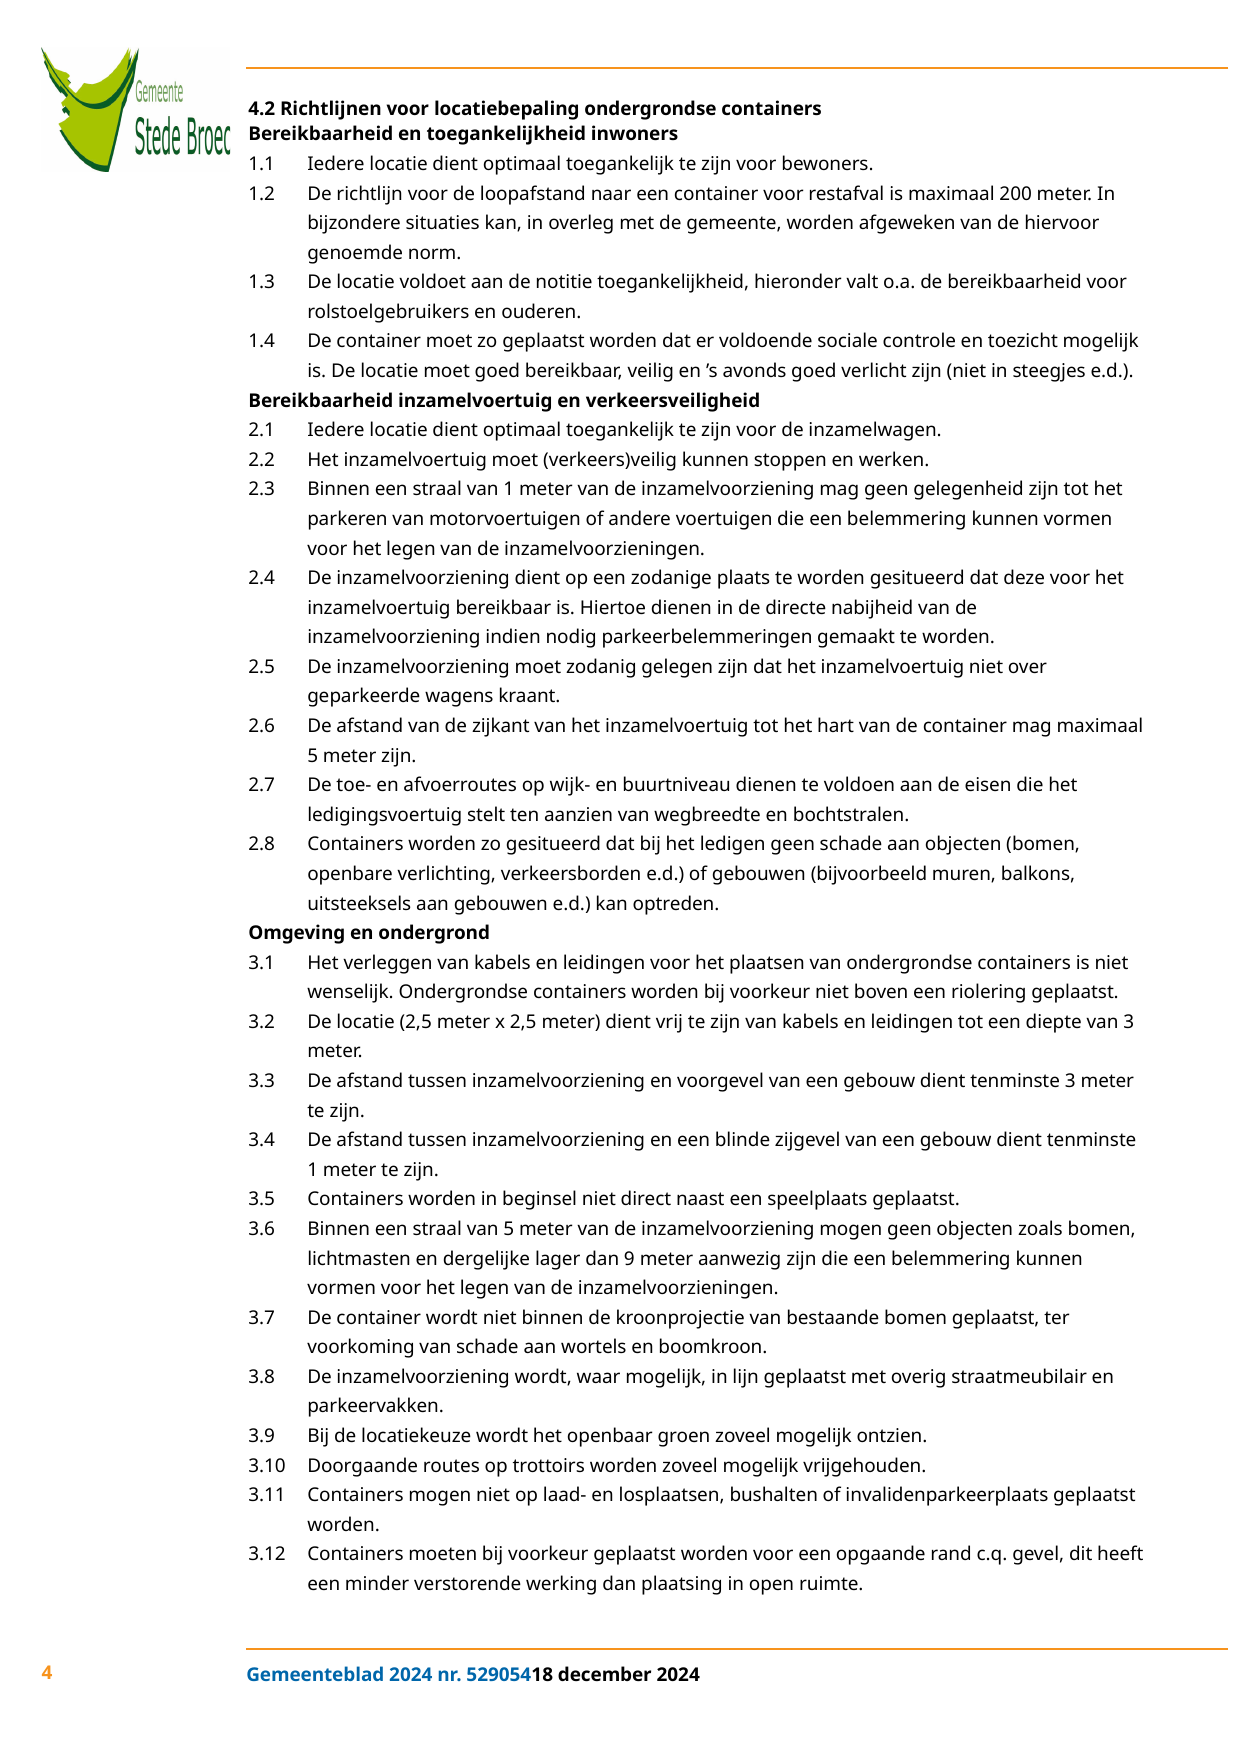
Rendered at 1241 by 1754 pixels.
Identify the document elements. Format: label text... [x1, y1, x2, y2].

list Containers moeten bij voorkeur geplaatst worden voor een opgaande rand c.q. gevel, dit heeft een minder verstorende werking dan plaatsing in open ruimte. [248, 1541, 1152, 1596]
list Containers worden zo gesitueerd dat bij het ledigen geen schade aan objecten (bomen, openbare verlichting, verkeersborden e.d.) of gebouwen (bijvoorbeeld muren, balkons, uitsteeksels aan gebouwen e.d.) kan optreden. [248, 831, 1152, 915]
list De richtlijn voor de loopafstand naar een container voor restafval is maximaal 200 meter. In bijzondere situaties kan, in overleg met de gemeente, worden afgeweken van de hiervoor genoemde norm. [248, 180, 1152, 264]
list Containers mogen niet op laad- en losplaatsen, bushalten of invalidenparkeerplaats geplaatst worden. [248, 1481, 1152, 1537]
list De inzamelvoorziening dient op een zodanige plaats te worden gesitueerd dat deze voor het inzamelvoertuig bereikbaar is. Hiertoe dienen in de directe nabijheid van de inzamelvoorziening indien nodig parkeerbelemmeringen gemaakt te worden. [248, 564, 1152, 649]
text Bereikbaarheid en toegankelijkheid inwoners [248, 121, 1152, 146]
list De inzamelvoorziening wordt, waar mogelijk, in lijn geplaatst met overig straatmeubilair en parkeervakken. [248, 1363, 1152, 1418]
text Bereikbaarheid inzamelvoertuig en verkeersveiligheid [248, 387, 1152, 412]
list De locatie (2,5 meter x 2,5 meter) dient vrij te zijn van kabels en leidingen tot een diepte van 3 meter. [248, 1008, 1152, 1063]
list De container moet zo geplaatst worden dat er voldoende sociale controle en toezicht mogelijk is. De locatie moet goed bereikbaar, veilig en ’s avonds goed verlicht zijn (niet in steegjes e.d.). [248, 328, 1152, 383]
picture [41, 47, 231, 172]
list De locatie voldoet aan de notitie toegankelijkheid, hieronder valt o.a. de bereikbaarheid voor rolstoelgebruikers en ouderen. [248, 268, 1152, 324]
list De afstand van de zijkant van het inzamelvoertuig tot het hart van de container mag maximaal 5 meter zijn. [248, 712, 1152, 767]
list Bij de locatiekeuze wordt het openbaar groen zoveel mogelijk ontzien. [248, 1422, 1152, 1448]
list De container wordt niet binnen de kroonprojectie van bestaande bomen geplaatst, ter voorkoming van schade aan wortels en boomkroon. [248, 1304, 1152, 1359]
list Binnen een straal van 5 meter van de inzamelvoorziening mogen geen objecten zoals bomen, lichtmasten en dergelijke lager dan 9 meter aanwezig zijn die een belemmering kunnen vormen voor het legen van de inzamelvoorzieningen. [248, 1215, 1152, 1300]
list Het inzamelvoertuig moet (verkeers)veilig kunnen stoppen en werken. [248, 446, 1152, 472]
list Iedere locatie dient optimaal toegankelijk te zijn voor de inzamelwagen. [248, 416, 1152, 442]
list Het verleggen van kabels en leidingen voor het plaatsen van ondergrondse containers is niet wenselijk. Ondergrondse containers worden bij voorkeur niet boven een riolering geplaatst. [248, 949, 1152, 1004]
list Iedere locatie dient optimaal toegankelijk te zijn voor bewoners. [248, 150, 1152, 176]
list De afstand tussen inzamelvoorziening en voorgevel van een gebouw dient tenminste 3 meter te zijn. [248, 1067, 1152, 1122]
list De inzamelvoorziening moet zodanig gelegen zijn dat het inzamelvoertuig niet over geparkeerde wagens kraant. [248, 653, 1152, 708]
list De toe- en afvoerroutes op wijk- en buurtniveau dienen te voldoen aan de eisen die het ledigingsvoertuig stelt ten aanzien van wegbreedte en bochtstralen. [248, 771, 1152, 827]
text 4.2 Richtlijnen voor locatiebepaling ondergrondse containers [248, 95, 1152, 121]
list Containers worden in beginsel niet direct naast een speelplaats geplaatst. [248, 1186, 1152, 1211]
list De afstand tussen inzamelvoorziening en een blinde zijgevel van een gebouw dient tenminste 1 meter te zijn. [248, 1126, 1152, 1182]
list Binnen een straal van 1 meter van de inzamelvoorziening mag geen gelegenheid zijn tot het parkeren van motorvoertuigen of andere voertuigen die een belemmering kunnen vormen voor het legen van de inzamelvoorzieningen. [248, 476, 1152, 560]
list Doorgaande routes op trottoirs worden zoveel mogelijk vrijgehouden. [248, 1452, 1152, 1477]
text Omgeving en ondergrond [248, 919, 1152, 945]
